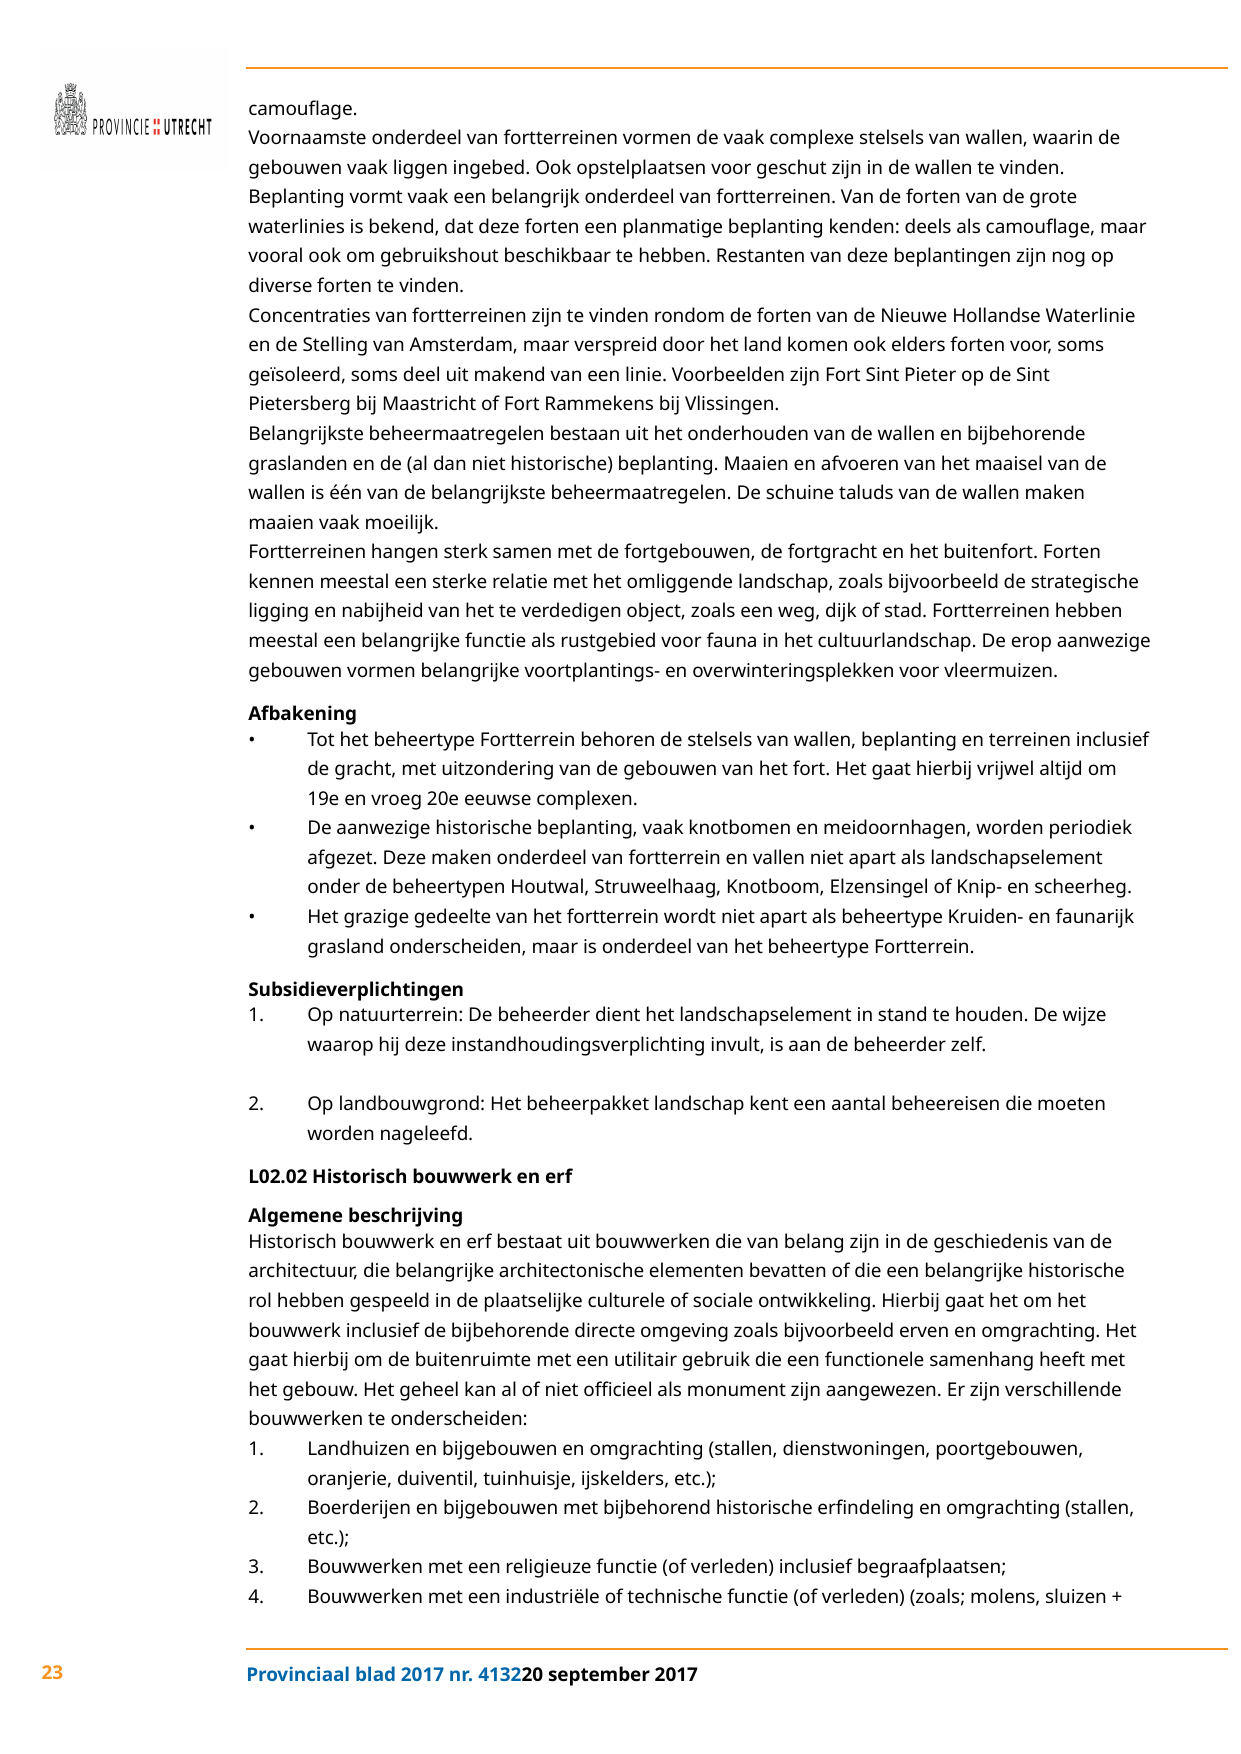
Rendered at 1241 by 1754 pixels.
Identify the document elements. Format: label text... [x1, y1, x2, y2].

list De aanwezige historische beplanting, vaak knotbomen en meidoornhagen, worden periodiek afgezet. Deze maken onderdeel van fortterrein en vallen niet apart als landschapselement onder de beheertypen Houtwal, Struweelhaag, Knotboom, Elzensingel of Knip- en scheerheg. [248, 814, 1152, 899]
text Belangrijkste beheermaatregelen bestaan uit het onderhouden van de wallen en bijbehorende graslanden en de (al dan niet historische) beplanting. Maaien en afvoeren van het maaisel van de wallen is één van de belangrijkste beheermaatregelen. De schuine taluds van de wallen maken maaien vaak moeilijk. [248, 420, 1152, 535]
text Subsidieverplichtingen [248, 976, 1152, 1002]
list Op natuurterrein: De beheerder dient het landschapselement in stand te houden. De wijze waarop hij deze instandhoudingsverplichting invult, is aan de beheerder zelf. [248, 1002, 1152, 1057]
text Beplanting vormt vaak een belangrijk onderdeel van fortterreinen. Van de forten van de grote waterlinies is bekend, dat deze forten een planmatige beplanting kenden: deels als camouflage, maar vooral ook om gebruikshout beschikbaar te hebben. Restanten van deze beplantingen zijn nog op diverse forten te vinden. [248, 183, 1152, 298]
list Landhuizen en bijgebouwen en omgrachting (stallen, dienstwoningen, poortgebouwen, oranjerie, duiventil, tuinhuisje, ijskelders, etc.); [248, 1435, 1152, 1491]
list Bouwwerken met een industriële of technische functie (of verleden) (zoals; molens, sluizen + [248, 1583, 1152, 1609]
text L02.02 Historisch bouwwerk en erf [248, 1163, 1152, 1189]
list Tot het beheertype Fortterrein behoren de stelsels van wallen, beplanting en terreinen inclusief de gracht, met uitzondering van de gebouwen van het fort. Het gaat hierbij vrijwel altijd om 19e en vroeg 20e eeuwse complexen. [248, 726, 1152, 811]
text camouflage. [248, 95, 1152, 121]
picture [41, 47, 231, 172]
list Op landbouwgrond: Het beheerpakket landschap kent een aantal beheereisen die moeten worden nageleefd. [248, 1090, 1152, 1146]
text Voornaamste onderdeel van fortterreinen vormen de vaak complexe stelsels van wallen, waarin de gebouwen vaak liggen ingebed. Ook opstelplaatsen voor geschut zijn in de wallen te vinden. [248, 124, 1152, 180]
text Afbakening [248, 700, 1152, 726]
text Fortterreinen hangen sterk samen met de fortgebouwen, de fortgracht en het buitenfort. Forten kennen meestal een sterke relatie met het omliggende landschap, zoals bijvoorbeeld de strategische ligging en nabijheid van het te verdedigen object, zoals een weg, dijk of stad. Fortterreinen hebben meestal een belangrijke functie als rustgebied voor fauna in het cultuurlandschap. De erop aanwezige gebouwen vormen belangrijke voortplantings- en overwinteringsplekken voor vleermuizen. [248, 538, 1152, 683]
text Concentraties van fortterreinen zijn te vinden rondom de forten van de Nieuwe Hollandse Waterlinie en de Stelling van Amsterdam, maar verspreid door het land komen ook elders forten voor, soms geïsoleerd, soms deel uit makend van een linie. Voorbeelden zijn Fort Sint Pieter op de Sint Pietersberg bij Maastricht of Fort Rammekens bij Vlissingen. [248, 302, 1152, 416]
list Bouwwerken met een religieuze functie (of verleden) inclusief begraafplaatsen; [248, 1553, 1152, 1579]
text Historisch bouwwerk en erf bestaat uit bouwwerken die van belang zijn in de geschiedenis van de architectuur, die belangrijke architectonische elementen bevatten of die een belangrijke historische rol hebben gespeeld in de plaatselijke culturele of sociale ontwikkeling. Hierbij gaat het om het bouwwerk inclusief de bijbehorende directe omgeving zoals bijvoorbeeld erven en omgrachting. Het gaat hierbij om de buitenruimte met een utilitair gebruik die een functionele samenhang heeft met het gebouw. Het geheel kan al of niet officieel als monument zijn aangewezen. Er zijn verschillende bouwwerken te onderscheiden: [248, 1228, 1152, 1431]
text Algemene beschrijving [248, 1202, 1152, 1228]
list Het grazige gedeelte van het fortterrein wordt niet apart als beheertype Kruiden- en faunarijk grasland onderscheiden, maar is onderdeel van het beheertype Fortterrein. [248, 903, 1152, 958]
list Boerderijen en bijgebouwen met bijbehorend historische erfindeling en omgrachting (stallen, etc.); [248, 1494, 1152, 1550]
